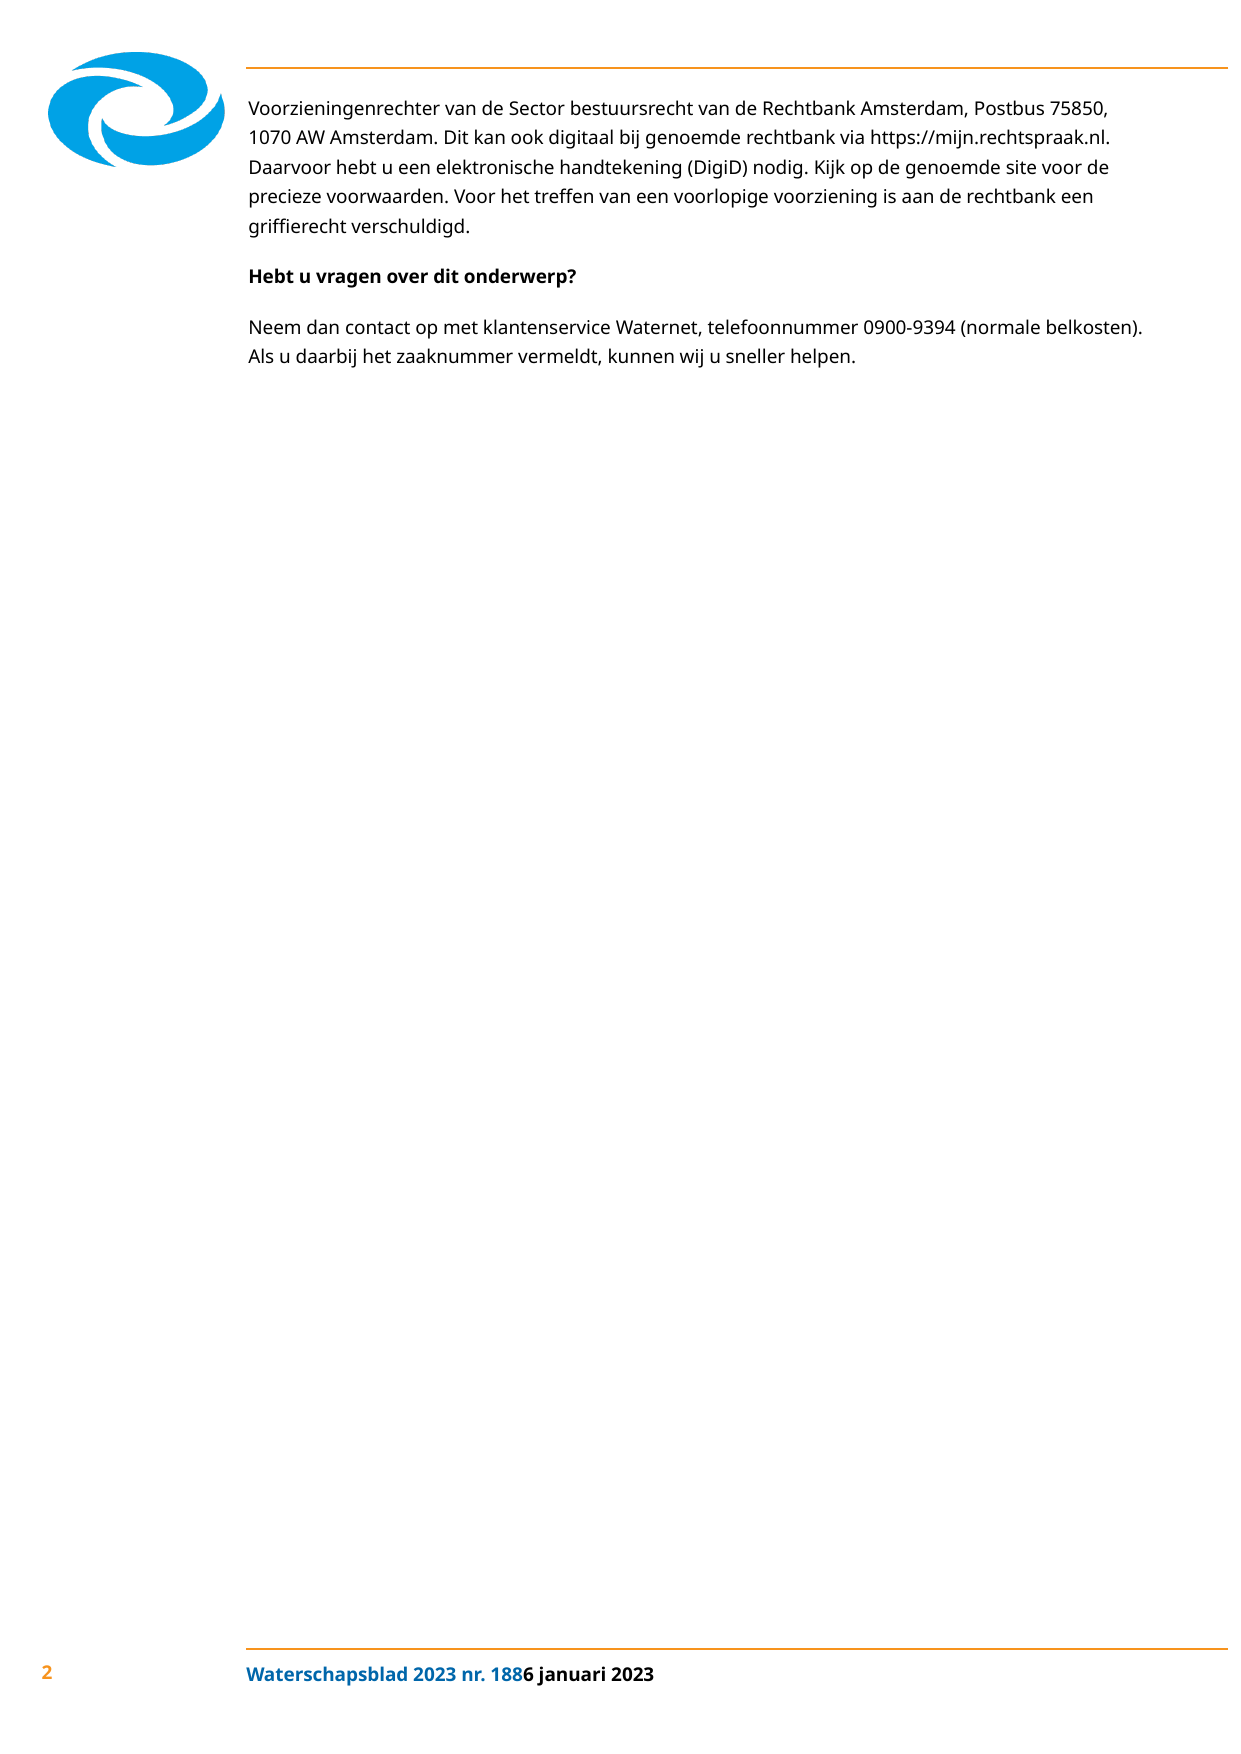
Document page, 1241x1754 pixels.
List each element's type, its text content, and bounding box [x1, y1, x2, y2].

text Voorzieningenrechter van de Sector bestuursrecht van de Rechtbank Amsterdam, Postbus 75850, 1070 AW Amsterdam. Dit kan ook digitaal bij genoemde rechtbank via https://mijn.rechtspraak.nl. Daarvoor hebt u een elektronische handtekening (DigiD) nodig. Kijk op de genoemde site voor de precieze voorwaarden. Voor het treffen van een voorlopige voorziening is aan de rechtbank een griffierecht verschuldigd. [248, 95, 1152, 239]
text Neem dan contact op met klantenservice Waternet, telefoonnummer 0900-9394 (normale belkosten). Als u daarbij het zaaknummer vermeldt, kunnen wij u sneller helpen. [248, 314, 1152, 369]
text Hebt u vragen over dit onderwerp? [248, 263, 1152, 289]
picture [41, 47, 231, 172]
